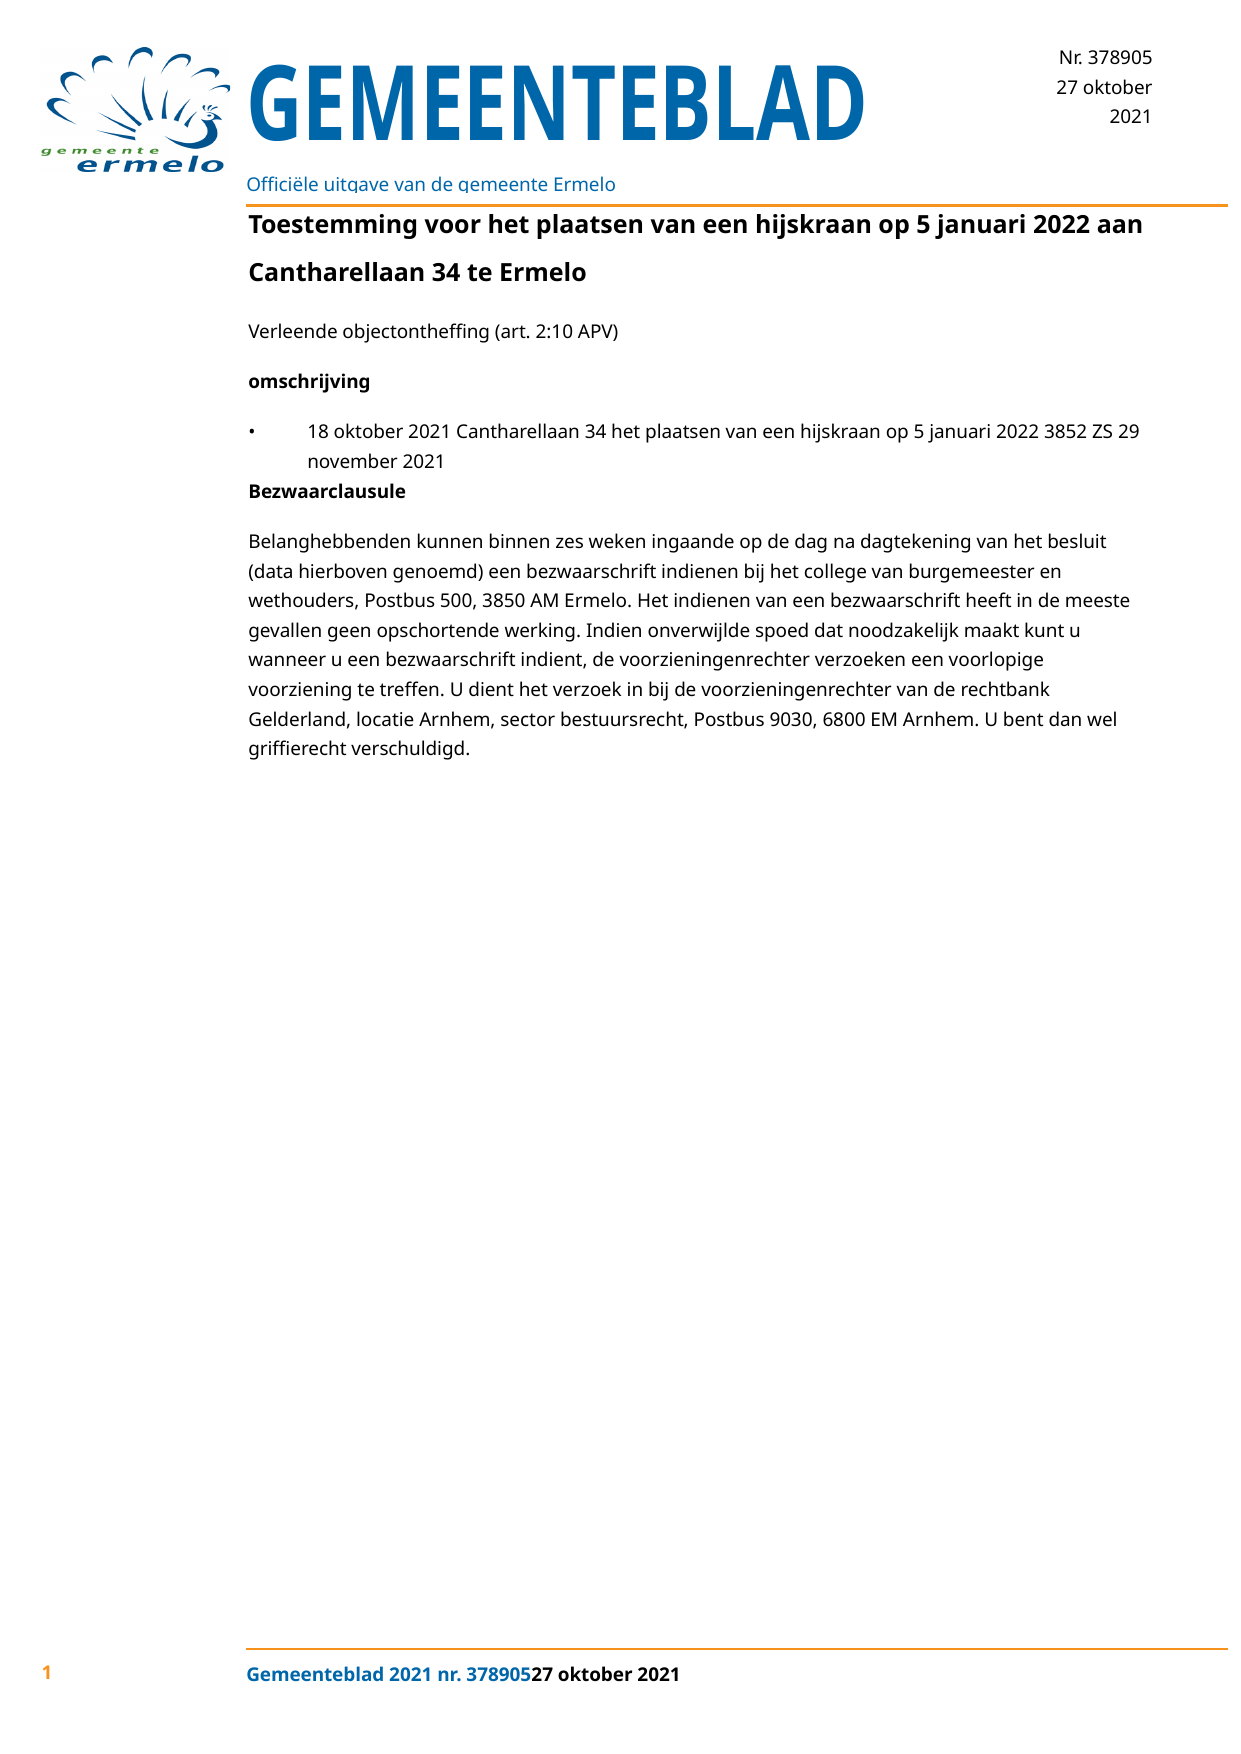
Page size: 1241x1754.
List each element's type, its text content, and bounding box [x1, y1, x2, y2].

list 18 oktober 2021 Cantharellaan 34 het plaatsen van een hijskraan op 5 januari 2022 3852 ZS 29 november 2021 [248, 419, 1152, 474]
text Verleende objectontheffing (art. 2:10 APV) [248, 318, 1152, 344]
text Belanghebbenden kunnen binnen zes weken ingaande op de dag na dagtekening van het besluit (data hierboven genoemd) een bezwaarschrift indienen bij het college van burgemeester en wethouders, Postbus 500, 3850 AM Ermelo. Het indienen van een bezwaarschrift heeft in de meeste gevallen geen opschortende werking. Indien onverwijlde spoed dat noodzakelijk maakt kunt u wanneer u een bezwaarschrift indient, de voorzieningenrechter verzoeken een voorlopige voorziening te treffen. U dient het verzoek in bij de voorzieningenrechter van de rechtbank Gelderland, locatie Arnhem, sector bestuursrecht, Postbus 9030, 6800 EM Arnhem. U bent dan wel griffierecht verschuldigd. [248, 528, 1152, 761]
picture [41, 47, 231, 172]
text Bezwaarclausule [248, 478, 1152, 504]
text Toestemming voor het plaatsen van een hijskraan op 5 januari 2022 aan Cantharellaan 34 te Ermelo [248, 207, 1152, 288]
text omschrijving [248, 368, 1152, 394]
